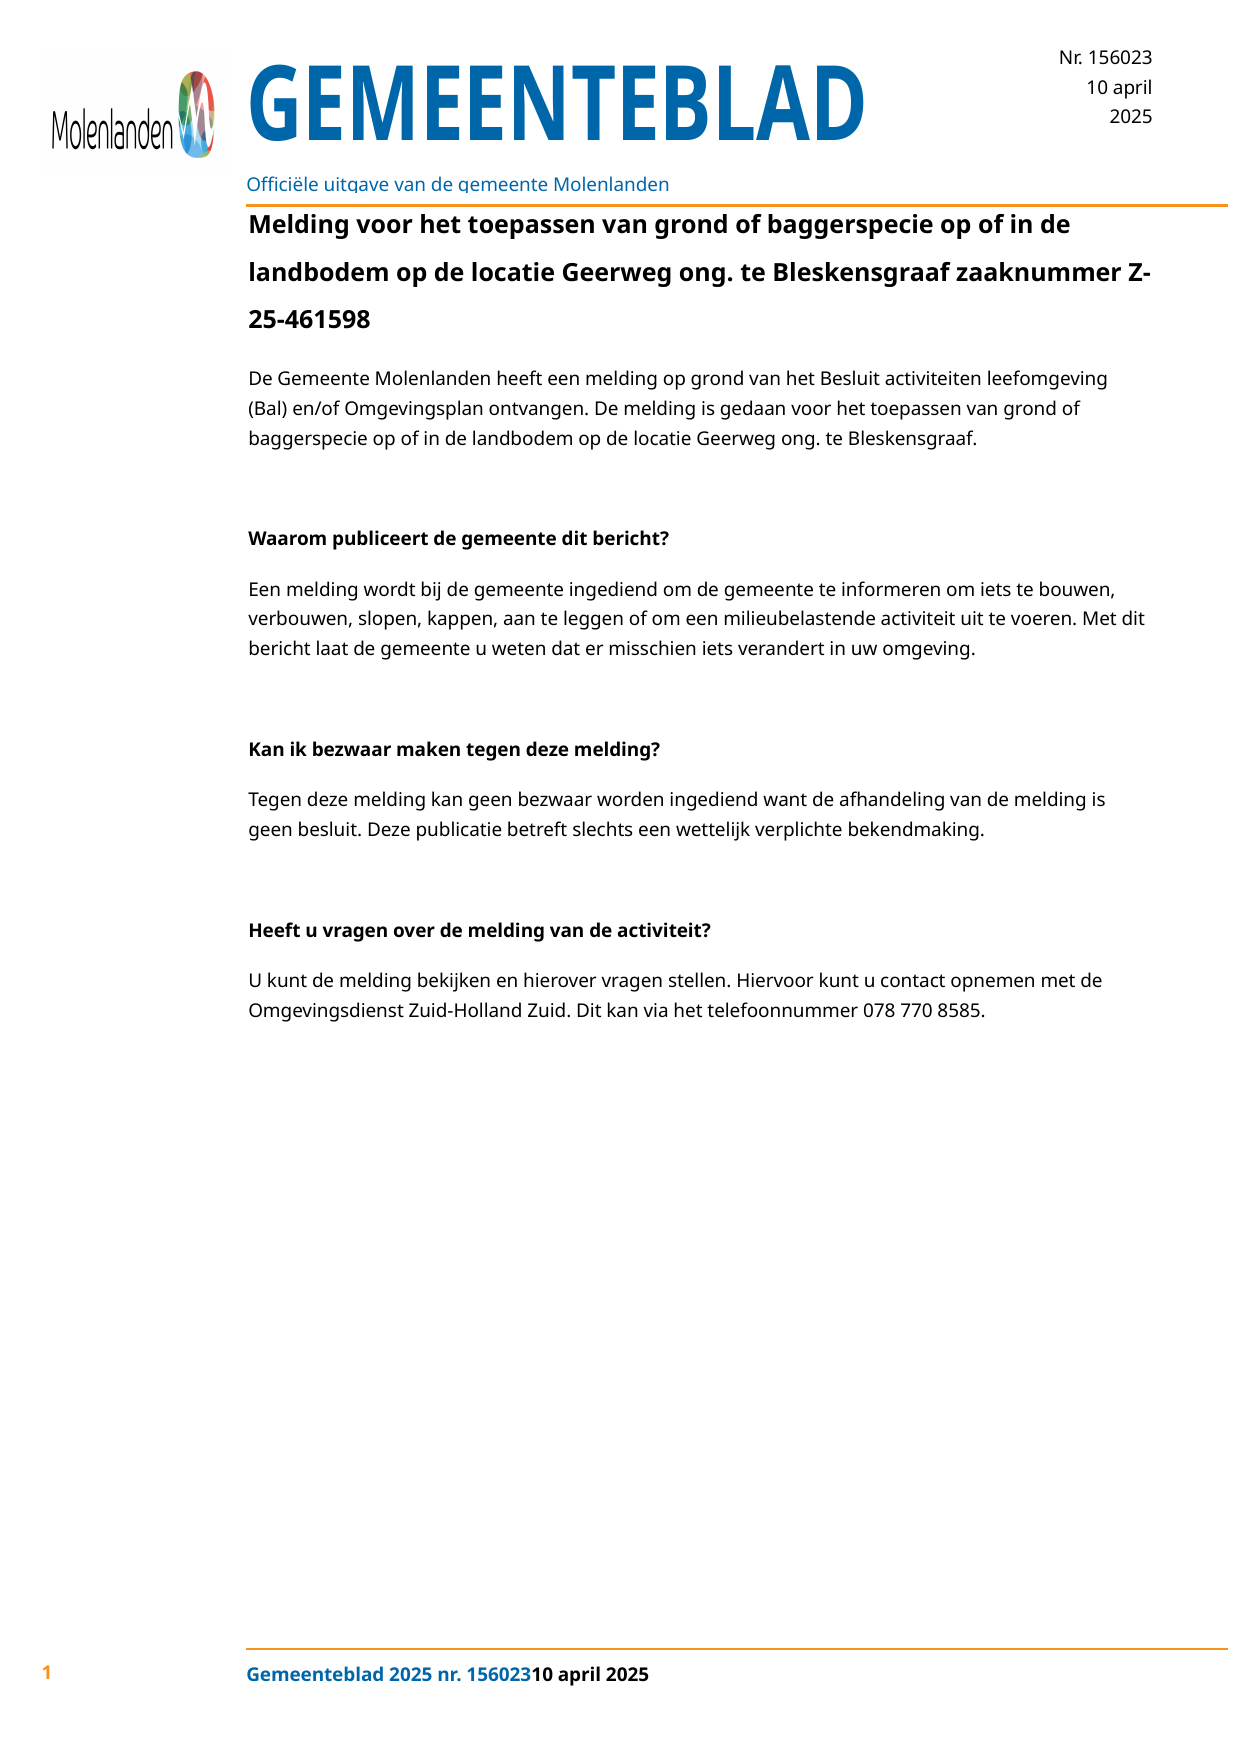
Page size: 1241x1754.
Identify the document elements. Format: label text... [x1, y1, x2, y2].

picture [41, 47, 231, 172]
text Heeft u vragen over de melding van de activiteit? [248, 917, 1152, 942]
text Waarom publiceert de gemeente dit bericht? [248, 526, 1152, 551]
text Tegen deze melding kan geen bezwaar worden ingediend want de afhandeling van de melding is geen besluit. Deze publicatie betreft slechts een wettelijk verplichte bekendmaking. [248, 786, 1152, 842]
text U kunt de melding bekijken en hierover vragen stellen. Hiervoor kunt u contact opnemen met de Omgevingsdienst Zuid-Holland Zuid. Dit kan via het telefoonnummer 078 770 8585. [248, 967, 1152, 1022]
text Kan ik bezwaar maken tegen deze melding? [248, 736, 1152, 762]
text De Gemeente Molenlanden heeft een melding op grond van het Besluit activiteiten leefomgeving (Bal) en/of Omgevingsplan ontvangen. De melding is gedaan voor het toepassen van grond of baggerspecie op of in de landbodem op de locatie Geerweg ong. te Bleskensgraaf. [248, 366, 1152, 450]
text Een melding wordt bij de gemeente ingediend om de gemeente te informeren om iets te bouwen, verbouwen, slopen, kappen, aan te leggen of om een milieubelastende activiteit uit te voeren. Met dit bericht laat de gemeente u weten dat er misschien iets verandert in uw omgeving. [248, 576, 1152, 661]
text Melding voor het toepassen van grond of baggerspecie op of in de landbodem op de locatie Geerweg ong. te Bleskensgraaf zaaknummer Z-25-461598 [248, 207, 1152, 336]
